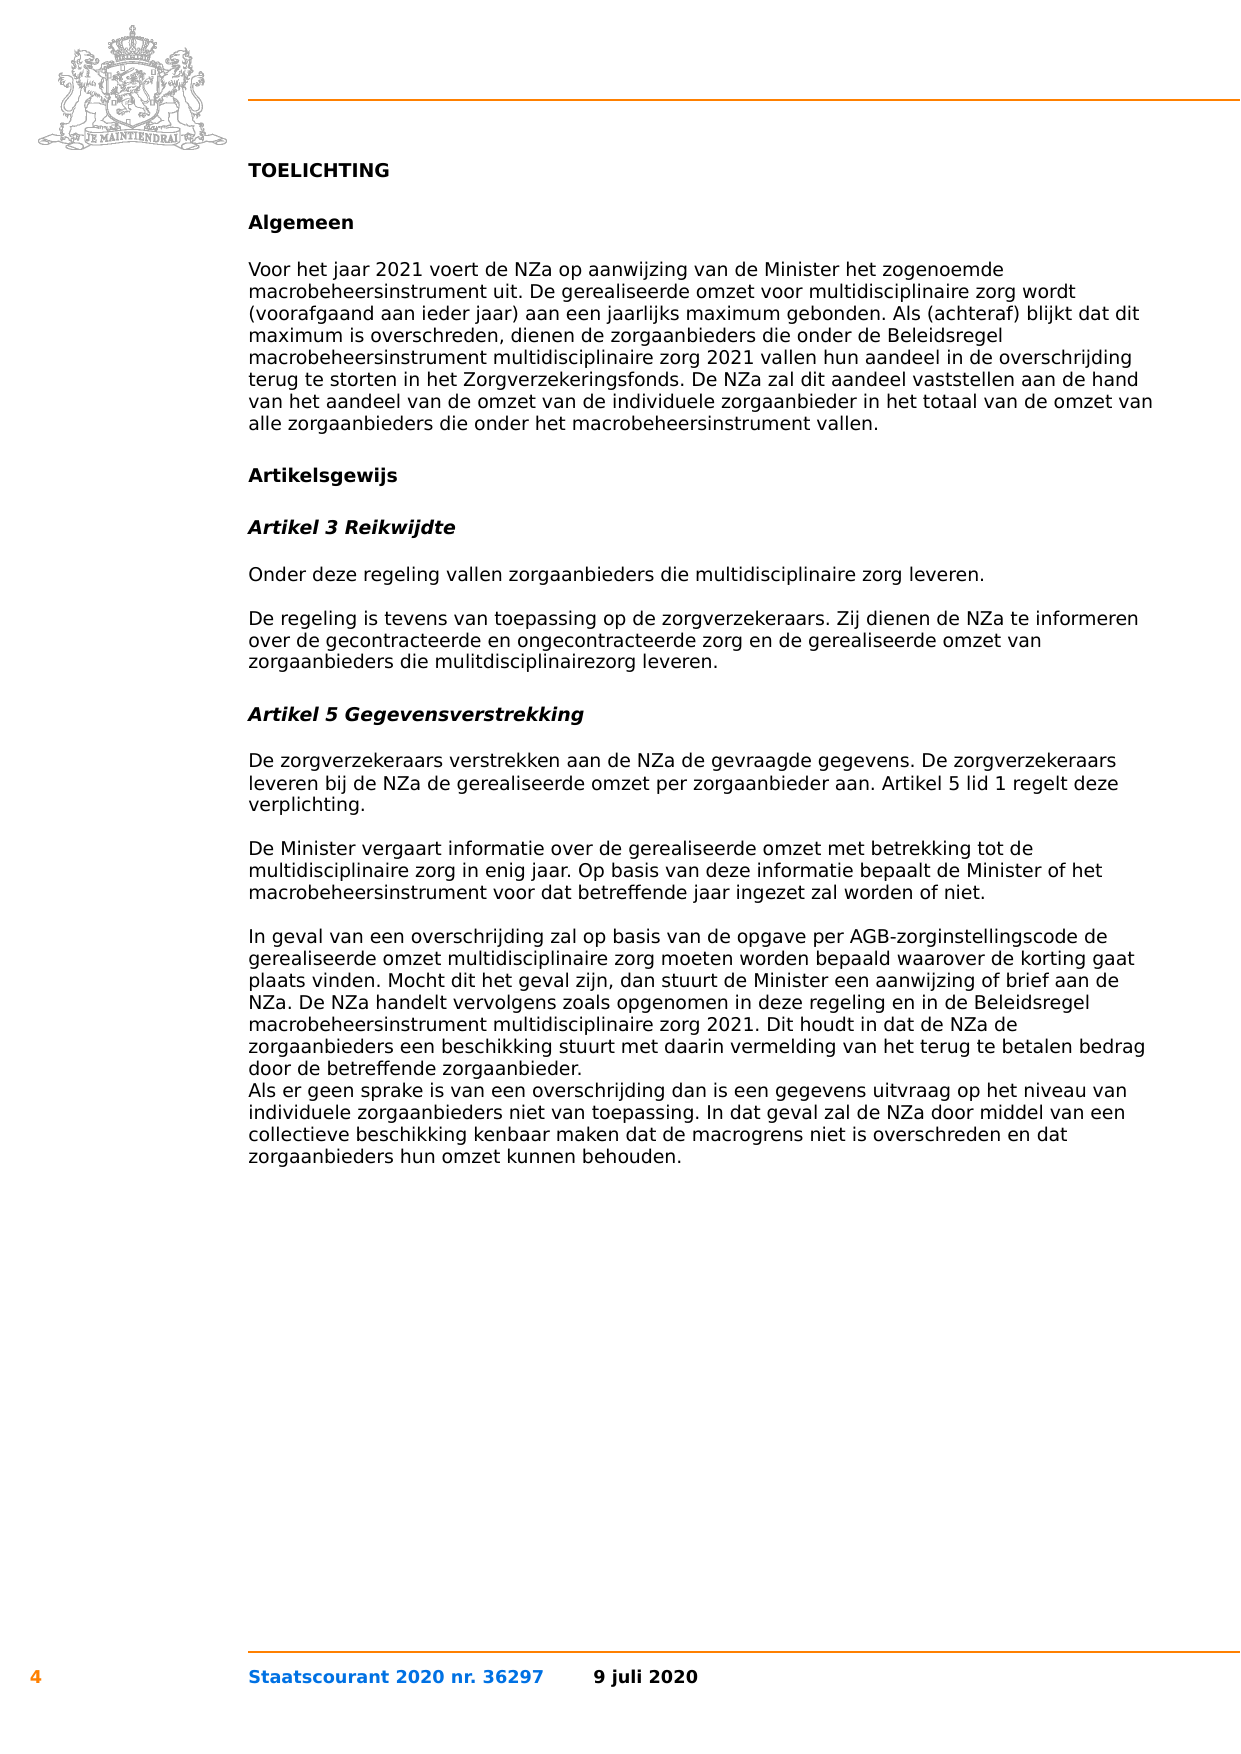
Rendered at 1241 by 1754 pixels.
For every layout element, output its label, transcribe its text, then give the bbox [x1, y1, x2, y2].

text Onder deze regeling vallen zorgaanbieders die multidisciplinaire zorg leveren. [248, 564, 1163, 586]
subtitle Artikel 3 Reikwijdte [248, 517, 1163, 539]
subtitle Algemeen [248, 212, 1163, 234]
text De regeling is tevens van toepassing op de zorgverzekeraars. Zij dienen de NZa te informeren over de gecontracteerde en ongecontracteerde zorg en de gerealiseerde omzet van zorgaanbieders die mulitdisciplinairezorg leveren. [248, 607, 1163, 673]
text De Minister vergaart informatie over de gerealiseerde omzet met betrekking tot de multidisciplinaire zorg in enig jaar. Op basis van deze informatie bepaalt de Minister of het macrobeheersinstrument voor dat betreffende jaar ingezet zal worden of niet. [248, 838, 1163, 904]
text In geval van een overschrijding zal op basis van de opgave per AGB-zorginstellingscode de gerealiseerde omzet multidisciplinaire zorg moeten worden bepaald waarover de korting gaat plaats vinden. Mocht dit het geval zijn, dan stuurt de Minister een aanwijzing of brief aan de NZa. De NZa handelt vervolgens zoals opgenomen in deze regeling en in de Beleidsregel macrobeheersinstrument multidisciplinaire zorg 2021. Dit houdt in dat de NZa de zorgaanbieders een beschikking stuurt met daarin vermelding van het terug te betalen bedrag door de betreffende zorgaanbieder. [248, 926, 1163, 1080]
text De zorgverzekeraars verstrekken aan de NZa de gevraagde gegevens. De zorgverzekeraars leveren bij de NZa de gerealiseerde omzet per zorgaanbieder aan. Artikel 5 lid 1 regelt deze verplichting. [248, 750, 1163, 816]
subtitle Artikel 5 Gegevensverstrekking [248, 703, 1163, 725]
text Als er geen sprake is van een overschrijding dan is een gegevens uitvraag op het niveau van individuele zorgaanbieders niet van toepassing. In dat geval zal de NZa door middel van een collectieve beschikking kenbaar maken dat de macrogrens niet is overschreden en dat zorgaanbieders hun omzet kunnen behouden. [248, 1080, 1163, 1168]
text Voor het jaar 2021 voert de NZa op aanwijzing van de Minister het zogenoemde macrobeheersinstrument uit. De gerealiseerde omzet voor multidisciplinaire zorg wordt (voorafgaand aan ieder jaar) aan een jaarlijks maximum gebonden. Als (achteraf) blijkt dat dit maximum is overschreden, dienen de zorgaanbieders die onder de Beleidsregel macrobeheersinstrument multidisciplinaire zorg 2021 vallen hun aandeel in de overschrijding terug te storten in het Zorgverzekeringsfonds. De NZa zal dit aandeel vaststellen aan de hand van het aandeel van de omzet van de individuele zorgaanbieder in het totaal van de omzet van alle zorgaanbieders die onder het macrobeheersinstrument vallen. [248, 259, 1163, 435]
subtitle TOELICHTING [248, 160, 1163, 182]
picture [38, 25, 227, 150]
subtitle Artikelsgewijs [248, 465, 1163, 487]
